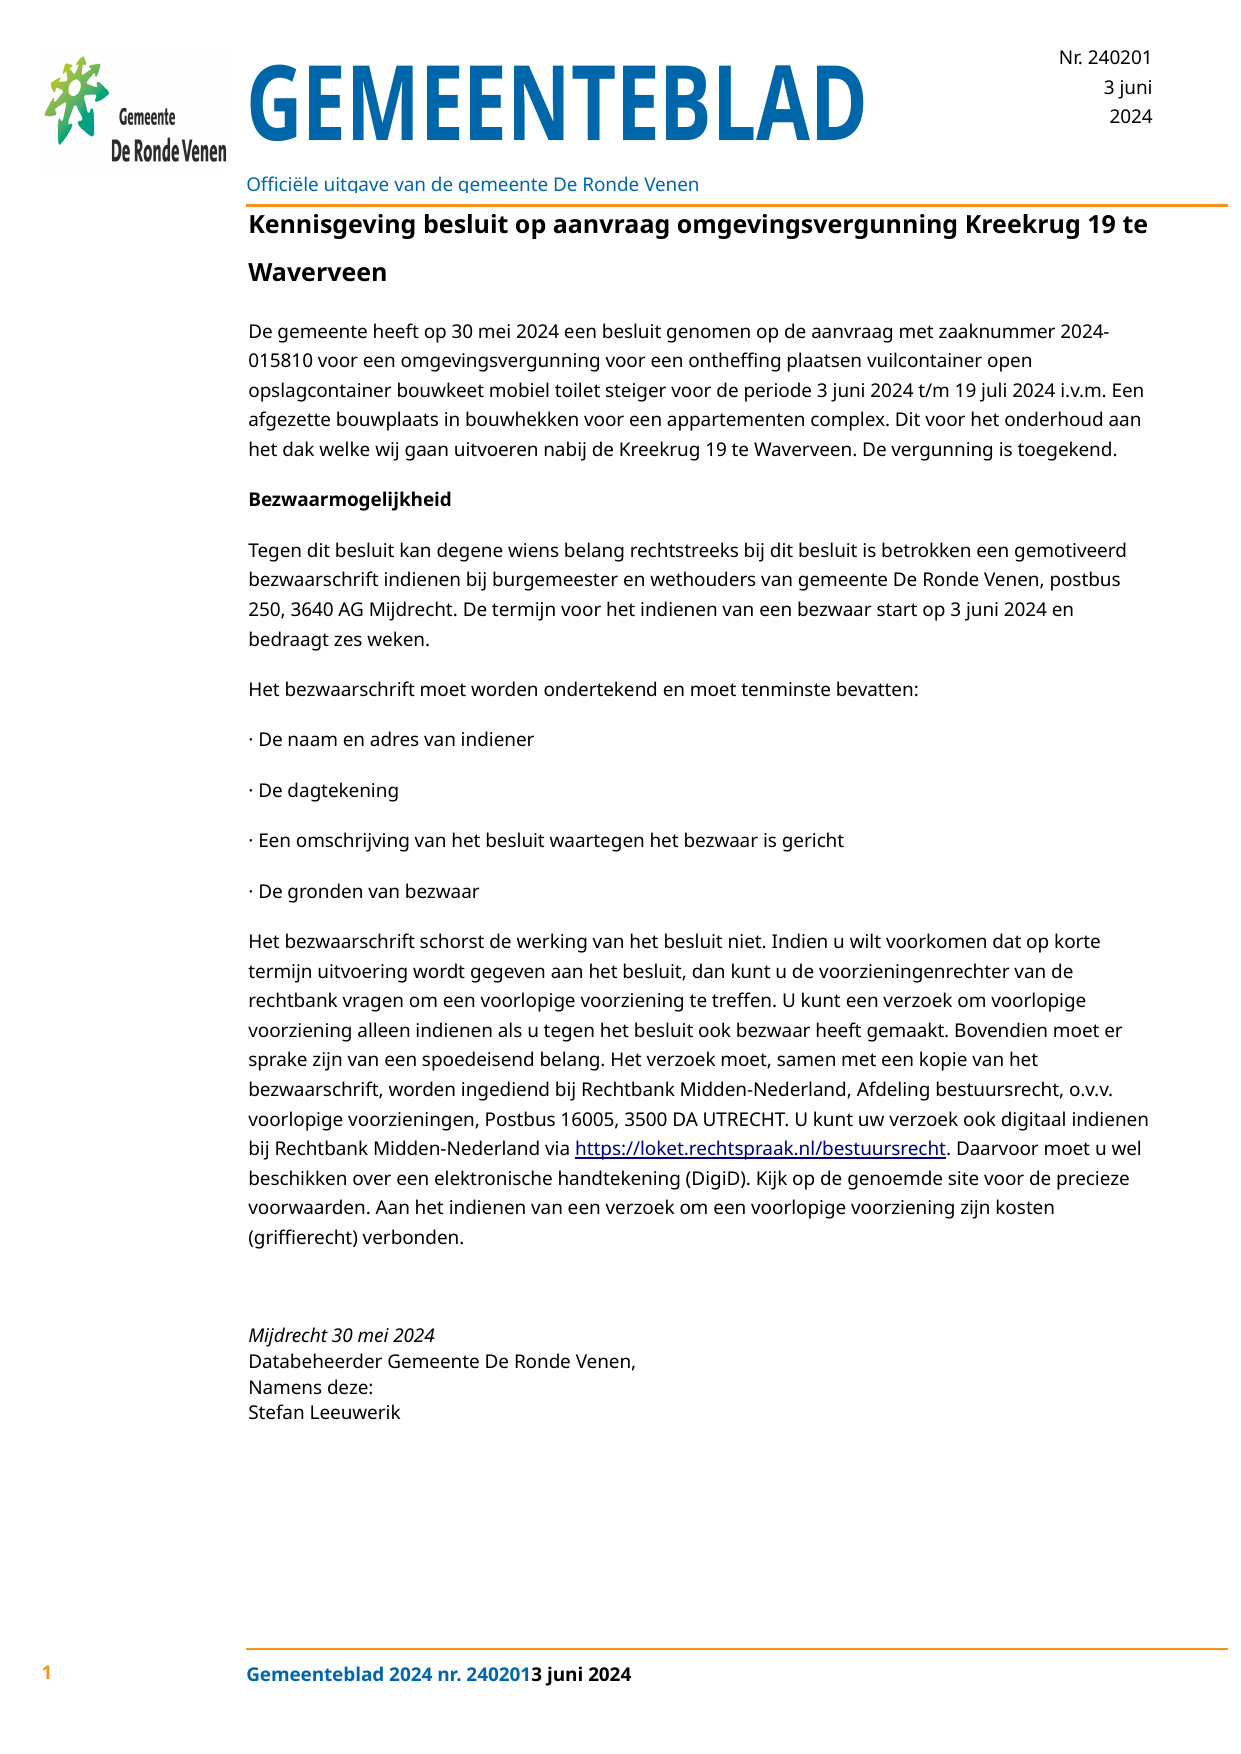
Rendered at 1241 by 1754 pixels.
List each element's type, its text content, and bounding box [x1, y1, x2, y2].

text De gemeente heeft op 30 mei 2024 een besluit genomen op de aanvraag met zaaknummer 2024-015810 voor een omgevingsvergunning voor een ontheffing plaatsen vuilcontainer open opslagcontainer bouwkeet mobiel toilet steiger voor de periode 3 juni 2024 t/m 19 juli 2024 i.v.m. Een afgezette bouwplaats in bouwhekken voor een appartementen complex. Dit voor het onderhoud aan het dak welke wij gaan uitvoeren nabij de Kreekrug 19 te Waverveen. De vergunning is toegekend. [248, 318, 1152, 462]
text · De naam en adres van indiener [248, 727, 1152, 752]
text Kennisgeving besluit op aanvraag omgevingsvergunning Kreekrug 19 te Waverveen [248, 207, 1152, 288]
text Het bezwaarschrift schorst de werking van het besluit niet. Indien u wilt voorkomen dat op korte termijn uitvoering wordt gegeven aan het besluit, dan kunt u de voorzieningenrechter van de rechtbank vragen om een voorlopige voorziening te treffen. U kunt een verzoek om voorlopige voorziening alleen indienen als u tegen het besluit ook bezwaar heeft gemaakt. Bovendien moet er sprake zijn van een spoedeisend belang. Het verzoek moet, samen met een kopie van het bezwaarschrift, worden ingediend bij Rechtbank Midden-Nederland, Afdeling bestuursrecht, o.v.v. voorlopige voorzieningen, Postbus 16005, 3500 DA UTRECHT. U kunt uw verzoek ook digitaal indienen bij Rechtbank Midden-Nederland via https://loket.rechtspraak.nl/bestuursrecht. Daarvoor moet u wel beschikken over een elektronische handtekening (DigiD). Kijk op de genoemde site voor de precieze voorwaarden. Aan het indienen van een verzoek om een voorlopige voorziening zijn kosten (griffierecht) verbonden. [248, 928, 1152, 1250]
text · Een omschrijving van het besluit waartegen het bezwaar is gericht [248, 827, 1152, 853]
text Databeheerder Gemeente De Ronde Venen, [248, 1348, 1152, 1374]
text Namens deze: [248, 1374, 1152, 1399]
text · De gronden van bezwaar [248, 878, 1152, 904]
text · De dagtekening [248, 777, 1152, 803]
text Tegen dit besluit kan degene wiens belang rechtstreeks bij dit besluit is betrokken een gemotiveerd bezwaarschrift indienen bij burgemeester en wethouders van gemeente De Ronde Venen, postbus 250, 3640 AG Mijdrecht. De termijn voor het indienen van een bezwaar start op 3 juni 2024 en bedraagt zes weken. [248, 537, 1152, 652]
text Mijdrecht 30 mei 2024 [248, 1322, 1152, 1348]
text Bezwaarmogelijkheid [248, 487, 1152, 512]
text Stefan Leeuwerik [248, 1399, 1152, 1425]
text Het bezwaarschrift moet worden ondertekend en moet tenminste bevatten: [248, 676, 1152, 702]
picture [41, 47, 231, 172]
